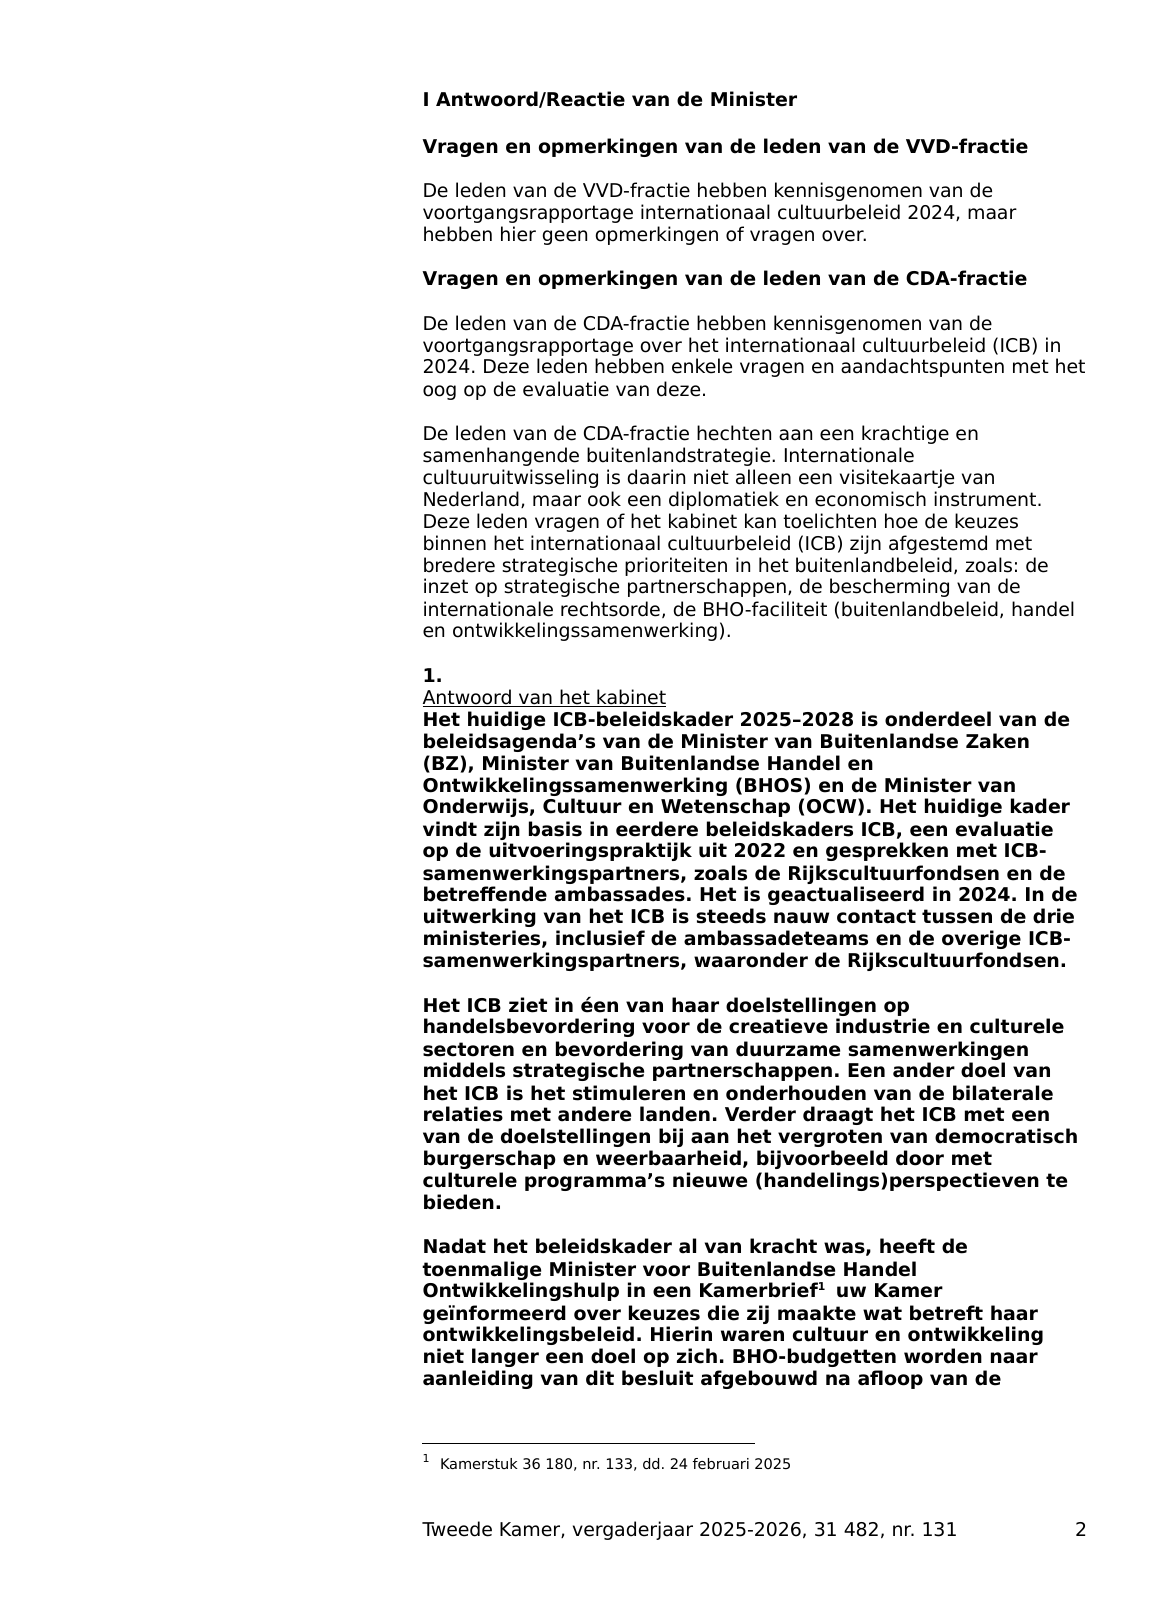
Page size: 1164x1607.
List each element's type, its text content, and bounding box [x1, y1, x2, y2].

text De leden van de VVD-fractie hebben kennisgenomen van de voortgangsrapportage internationaal cultuurbeleid 2024, maar hebben hier geen opmerkingen of vragen over. [422, 180, 1087, 246]
subtitle Vragen en opmerkingen van de leden van de CDA-fractie [422, 268, 1087, 290]
text Het huidige ICB-beleidskader 2025–2028 is onderdeel van de beleidsagenda’s van de Minister van Buitenlandse Zaken (BZ), Minister van Buitenlandse Handel en Ontwikkelingssamenwerking (BHOS) en de Minister van Onderwijs, Cultuur en Wetenschap (OCW). Het huidige kader vindt zijn basis in eerdere beleidskaders ICB, een evaluatie op de uitvoeringspraktijk uit 2022 en gesprekken met ICB-samenwerkingspartners, zoals de Rijkscultuurfondsen en de betreffende ambassades. Het is geactualiseerd in 2024. In de uitwerking van het ICB is steeds nauw contact tussen de drie ministeries, inclusief de ambassadeteams en de overige ICB-samenwerkingspartners, waaronder de Rijkscultuurfondsen. [422, 708, 1087, 972]
subtitle I Antwoord/Reactie van de Minister [422, 89, 1087, 111]
subtitle Vragen en opmerkingen van de leden van de VVD-fractie [422, 136, 1087, 158]
text De leden van de CDA-fractie hechten aan een krachtige en samenhangende buitenlandstrategie. Internationale cultuuruitwisseling is daarin niet alleen een visitekaartje van Nederland, maar ook een diplomatiek en economisch instrument. Deze leden vragen of het kabinet kan toelichten hoe de keuzes binnen het internationaal cultuurbeleid (ICB) zijn afgestemd met bredere strategische prioriteiten in het buitenlandbeleid, zoals: de inzet op strategische partnerschappen, de bescherming van de internationale rechtsorde, de BHO-faciliteit (buitenlandbeleid, handel en ontwikkelingssamenwerking). [422, 423, 1087, 642]
text 1. [422, 664, 1087, 687]
text Antwoord van het kabinet [422, 687, 1087, 708]
text De leden van de CDA-fractie hebben kennisgenomen van de voortgangsrapportage over het internationaal cultuurbeleid (ICB) in 2024. Deze leden hebben enkele vragen en aandachtspunten met het oog op de evaluatie van deze. [422, 312, 1087, 400]
text Kamerstuk 36 180, nr. 133, dd. 24 februari 2025 [422, 1452, 1087, 1474]
text Nadat het beleidskader al van kracht was, heeft de toenmalige Minister voor Buitenlandse Handel Ontwikkelingshulp in een Kamerbrief uw Kamer geïnformeerd over keuzes die zij maakte wat betreft haar ontwikkelingsbeleid. Hierin waren cultuur en ontwikkeling niet langer een doel op zich. BHO-budgetten worden naar aanleiding van dit besluit afgebouwd na afloop van de [422, 1236, 1087, 1390]
text Het ICB ziet in éen van haar doelstellingen op handelsbevordering voor de creatieve industrie en culturele sectoren en bevordering van duurzame samenwerkingen middels strategische partnerschappen. Een ander doel van het ICB is het stimuleren en onderhouden van de bilaterale relaties met andere landen. Verder draagt het ICB met een van de doelstellingen bij aan het vergroten van democratisch burgerschap en weerbaarheid, bijvoorbeeld door met culturele programma’s nieuwe (handelings)perspectieven te bieden. [422, 994, 1087, 1214]
